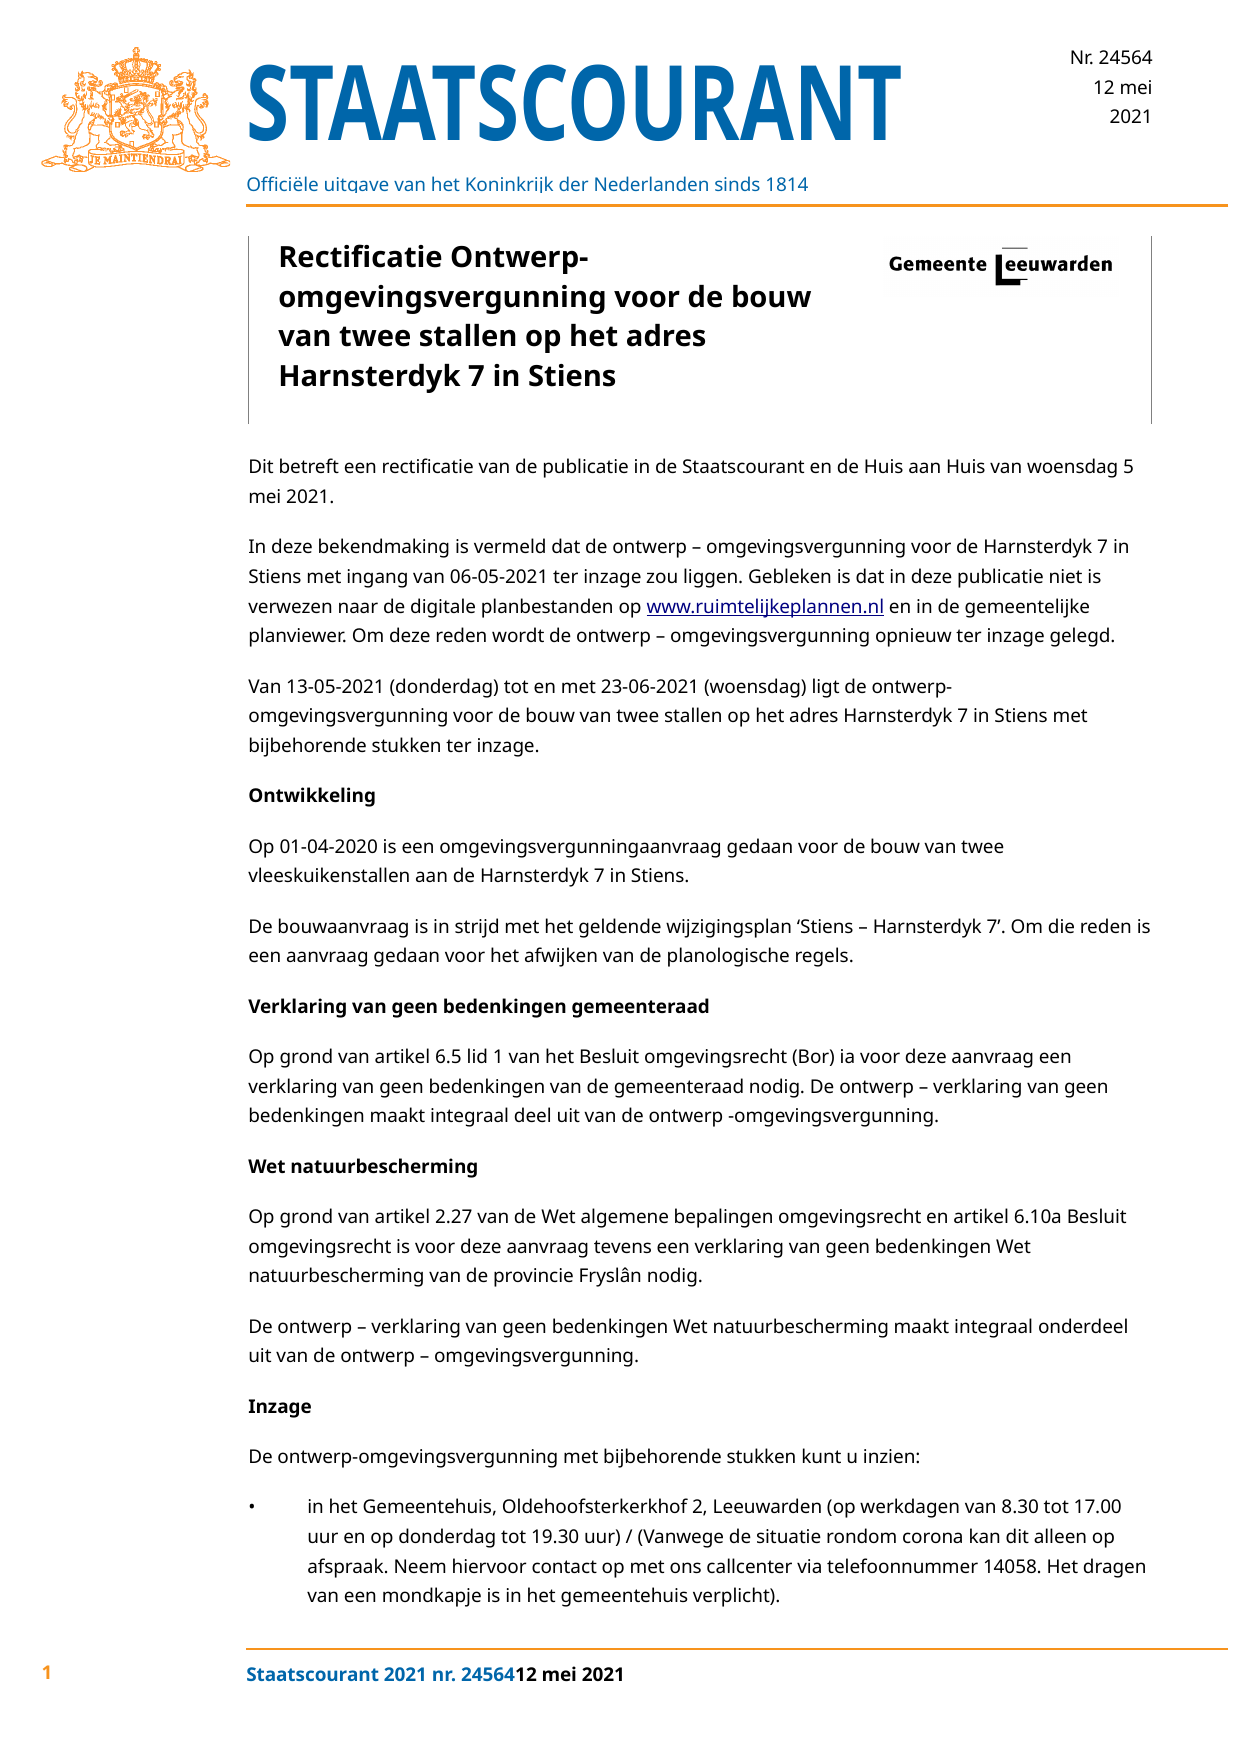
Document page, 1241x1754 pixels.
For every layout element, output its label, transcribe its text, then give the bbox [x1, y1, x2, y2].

table_header [850, 236, 1151, 424]
picture [882, 236, 1119, 297]
text Op 01-04-2020 is een omgevingsvergunningaanvraag gedaan voor de bouw van twee vleeskuikenstallen aan de Harnsterdyk 7 in Stiens. [248, 833, 1152, 888]
text Op grond van artikel 2.27 van de Wet algemene bepalingen omgevingsrecht en artikel 6.10a Besluit omgevingsrecht is voor deze aanvraag tevens een verklaring van geen bedenkingen Wet natuurbescherming van de provincie Fryslân nodig. [248, 1203, 1152, 1288]
text Van 13-05-2021 (donderdag) tot en met 23-06-2021 (woensdag) ligt de ontwerp-omgevingsvergunning voor de bouw van twee stallen op het adres Harnsterdyk 7 in Stiens met bijbehorende stukken ter inzage. [248, 673, 1152, 758]
text Inzage [248, 1393, 1152, 1418]
text De bouwaanvraag is in strijd met het geldende wijzigingsplan ‘Stiens – Harnsterdyk 7’. Om die reden is een aanvraag gedaan voor het afwijken van de planologische regels. [248, 913, 1152, 968]
text Dit betreft een rectificatie van de publicatie in de Staatscourant en de Huis aan Huis van woensdag 5 mei 2021. [248, 454, 1152, 509]
text De ontwerp-omgevingsvergunning met bijbehorende stukken kunt u inzien: [248, 1443, 1152, 1469]
text De ontwerp – verklaring van geen bedenkingen Wet natuurbescherming maakt integraal onderdeel uit van de ontwerp – omgevingsvergunning. [248, 1313, 1152, 1368]
text Wet natuurbescherming [248, 1153, 1152, 1178]
list in het Gemeentehuis, Oldehoofsterkerkhof 2, Leeuwarden (op werkdagen van 8.30 tot 17.00 uur en op donderdag tot 19.30 uur) / (Vanwege de situatie rondom corona kan dit alleen op afspraak. Neem hiervoor contact op met ons callcenter via telefoonnummer 14058. Het dragen van een mondkapje is in het gemeentehuis verplicht). [248, 1494, 1152, 1608]
text Op grond van artikel 6.5 lid 1 van het Besluit omgevingsrecht (Bor) ia voor deze aanvraag een verklaring van geen bedenkingen van de gemeenteraad nodig. De ontwerp – verklaring van geen bedenkingen maakt integraal deel uit van de ontwerp -omgevingsvergunning. [248, 1043, 1152, 1128]
text In deze bekendmaking is vermeld dat de ontwerp – omgevingsvergunning voor de Harnsterdyk 7 in Stiens met ingang van 06-05-2021 ter inzage zou liggen. Gebleken is dat in deze publicatie niet is verwezen naar de digitale planbestanden op www.ruimtelijkeplannen.nl en in de gemeentelijke planviewer. Om deze reden wordt de ontwerp – omgevingsvergunning opnieuw ter inzage gelegd. [248, 534, 1152, 648]
picture [41, 47, 231, 172]
table_header Rectificatie Ontwerp-omgevingsvergunning voor de bouw van twee stallen op het adres Harnsterdyk 7 in Stiens [249, 236, 850, 424]
text Ontwikkeling [248, 782, 1152, 808]
text Verklaring van geen bedenkingen gemeenteraad [248, 993, 1152, 1018]
